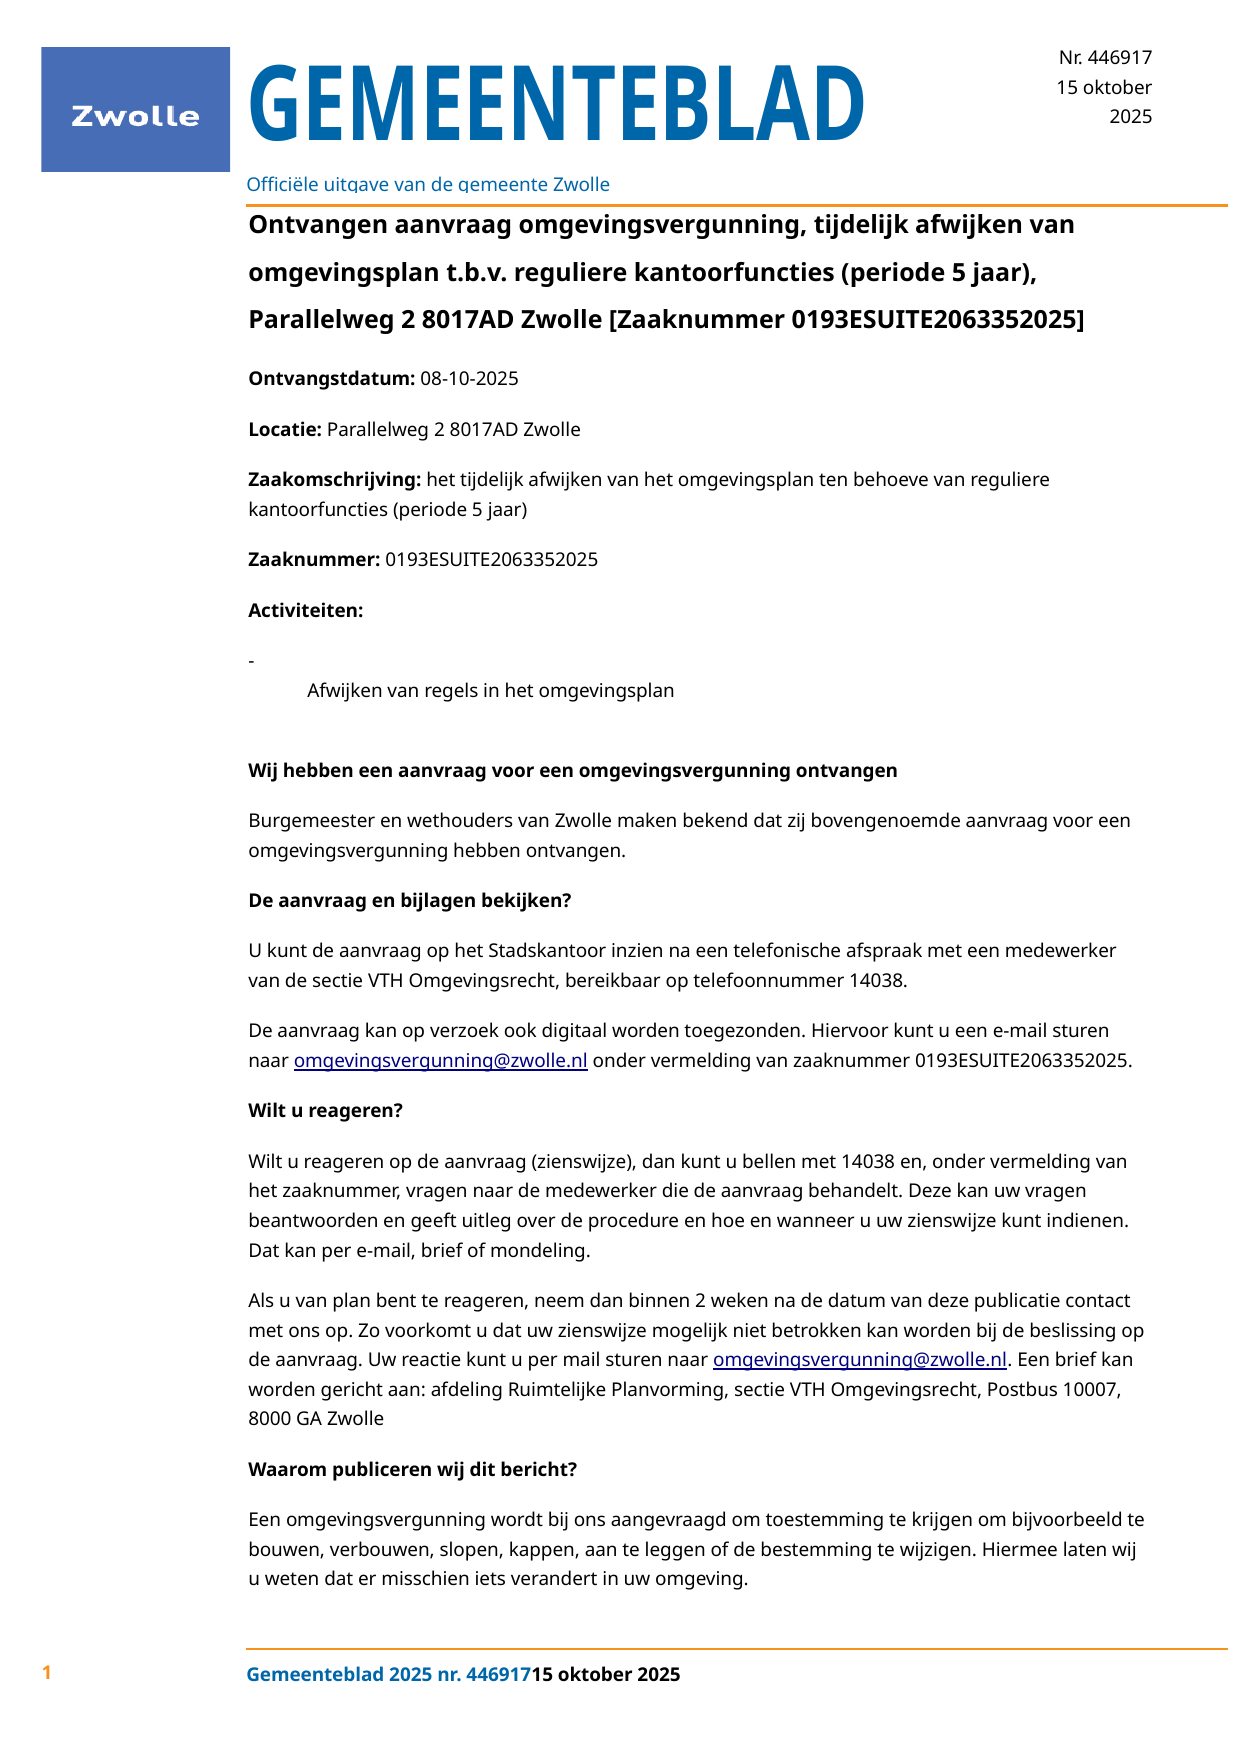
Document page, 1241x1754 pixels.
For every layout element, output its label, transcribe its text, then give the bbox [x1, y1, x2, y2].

list Afwijken van regels in het omgevingsplan [248, 677, 1152, 702]
text Burgemeester en wethouders van Zwolle maken bekend dat zij bovengenoemde aanvraag voor een omgevingsvergunning hebben ontvangen. [248, 807, 1152, 862]
text De aanvraag kan op verzoek ook digitaal worden toegezonden. Hiervoor kunt u een e-mail sturen naar omgevingsvergunning@zwolle.nl onder vermelding van zaaknummer 0193ESUITE2063352025. [248, 1018, 1152, 1073]
text U kunt de aanvraag op het Stadskantoor inzien na een telefonische afspraak met een medewerker van de sectie VTH Omgevingsrecht, bereikbaar op telefoonnummer 14038. [248, 938, 1152, 993]
text Wilt u reageren op de aanvraag (zienswijze), dan kunt u bellen met 14038 en, onder vermelding van het zaaknummer, vragen naar de medewerker die de aanvraag behandelt. Deze kan uw vragen beantwoorden en geeft uitleg over de procedure en hoe en wanneer u uw zienswijze kunt indienen. Dat kan per e-mail, brief of mondeling. [248, 1148, 1152, 1262]
text Activiteiten: [248, 597, 1152, 622]
text Waarom publiceren wij dit bericht? [248, 1456, 1152, 1482]
text Zaakomschrijving: het tijdelijk afwijken van het omgevingsplan ten behoeve van reguliere kantoorfuncties (periode 5 jaar) [248, 466, 1152, 522]
text Wilt u reageren? [248, 1098, 1152, 1123]
text Locatie: Parallelweg 2 8017AD Zwolle [248, 416, 1152, 442]
text Als u van plan bent te reageren, neem dan binnen 2 weken na de datum van deze publicatie contact met ons op. Zo voorkomt u dat uw zienswijze mogelijk niet betrokken kan worden bij de beslissing op de aanvraag. Uw reactie kunt u per mail sturen naar omgevingsvergunning@zwolle.nl. Een brief kan worden gericht aan: afdeling Ruimtelijke Planvorming, sectie VTH Omgevingsrecht, Postbus 10007, 8000 GA Zwolle [248, 1287, 1152, 1431]
text Zaaknummer: 0193ESUITE2063352025 [248, 546, 1152, 572]
text Ontvangen aanvraag omgevingsvergunning, tijdelijk afwijken van omgevingsplan t.b.v. reguliere kantoorfuncties (periode 5 jaar), Parallelweg 2 8017AD Zwolle [Zaaknummer 0193ESUITE2063352025] [248, 207, 1152, 336]
picture [41, 47, 231, 172]
text Een omgevingsvergunning wordt bij ons aangevraagd om toestemming te krijgen om bijvoorbeeld te bouwen, verbouwen, slopen, kappen, aan te leggen of de bestemming te wijzigen. Hiermee laten wij u weten dat er misschien iets verandert in uw omgeving. [248, 1506, 1152, 1591]
text De aanvraag en bijlagen bekijken? [248, 887, 1152, 913]
text Ontvangstdatum: 08-10-2025 [248, 366, 1152, 391]
text Wij hebben een aanvraag voor een omgevingsvergunning ontvangen [248, 757, 1152, 782]
